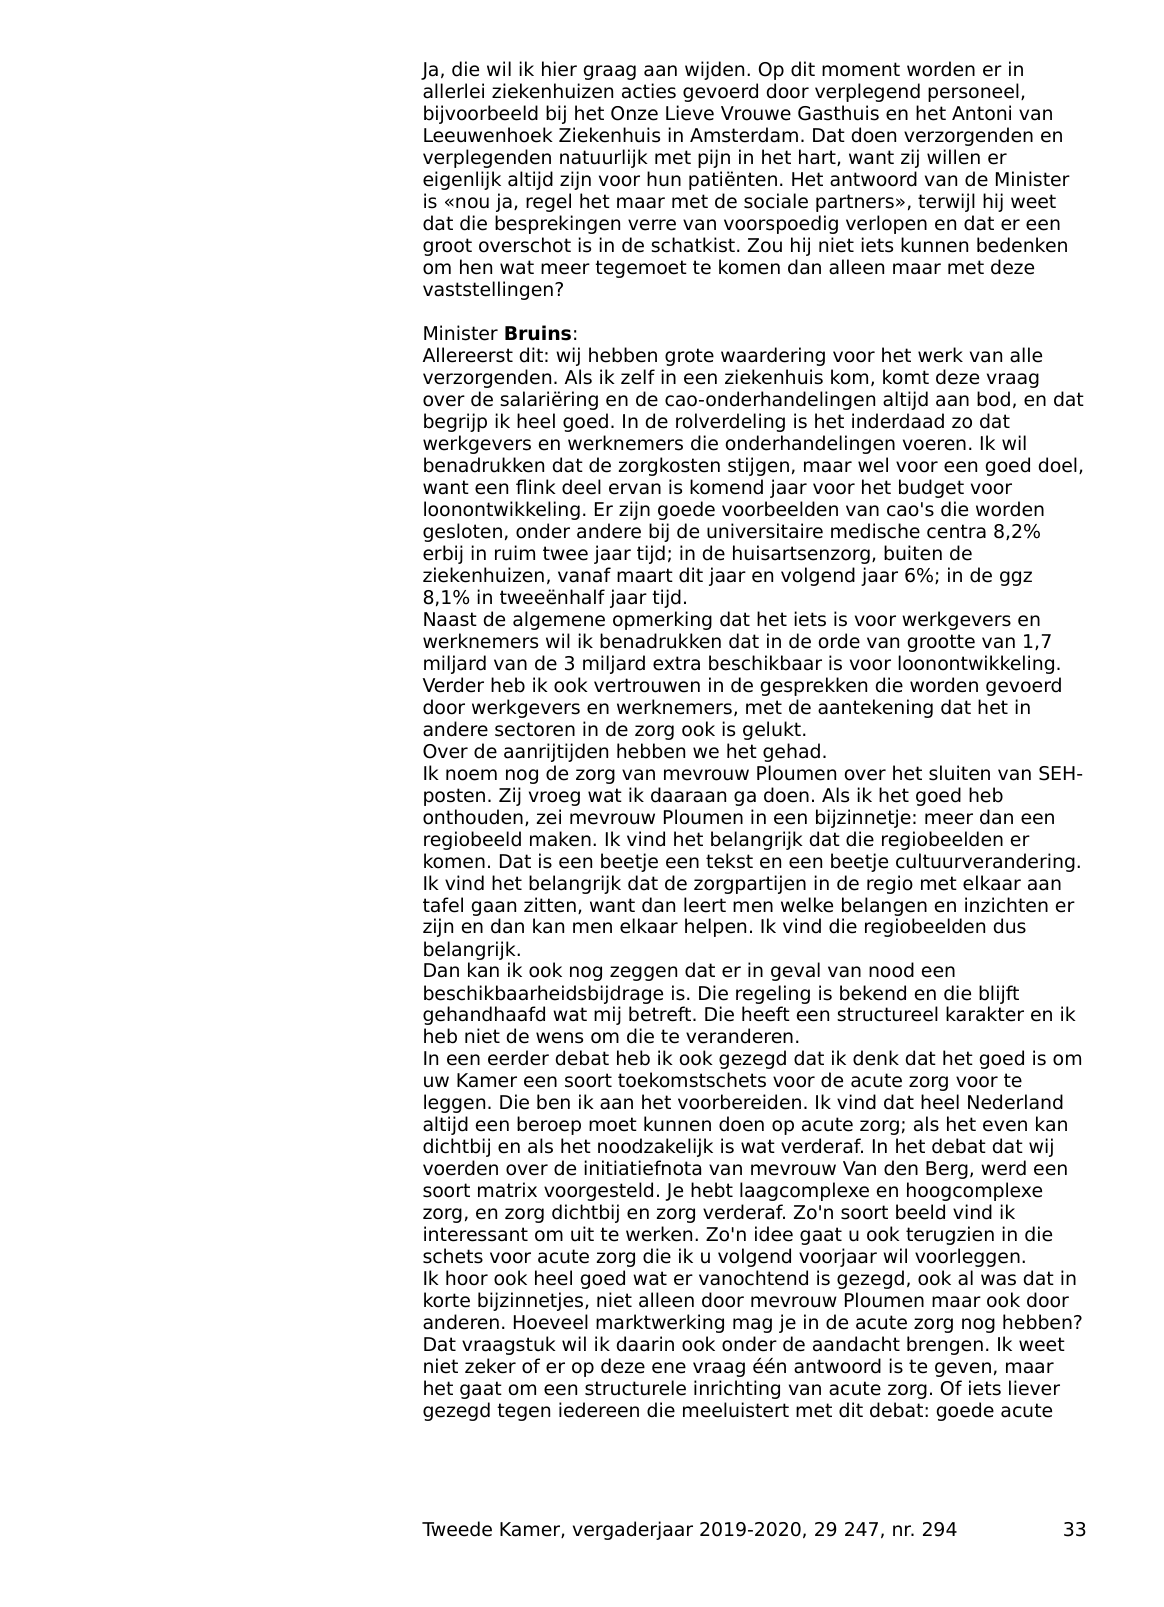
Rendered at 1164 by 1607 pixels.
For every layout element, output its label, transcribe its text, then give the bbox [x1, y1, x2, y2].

text Dan kan ik ook nog zeggen dat er in geval van nood een beschikbaarheidsbijdrage is. Die regeling is bekend en die blijft gehandhaafd wat mij betreft. Die heeft een structureel karakter en ik heb niet de wens om die te veranderen. [422, 960, 1087, 1048]
text Naast de algemene opmerking dat het iets is voor werkgevers en werknemers wil ik benadrukken dat in de orde van grootte van 1,7 miljard van de 3 miljard extra beschikbaar is voor loonontwikkeling. Verder heb ik ook vertrouwen in de gesprekken die worden gevoerd door werkgevers en werknemers, met de aantekening dat het in andere sectoren in de zorg ook is gelukt. [422, 609, 1087, 741]
text Ik noem nog de zorg van mevrouw Ploumen over het sluiten van SEH-posten. Zij vroeg wat ik daaraan ga doen. Als ik het goed heb onthouden, zei mevrouw Ploumen in een bijzinnetje: meer dan een regiobeeld maken. Ik vind het belangrijk dat die regiobeelden er komen. Dat is een beetje een tekst en een beetje cultuurverandering. Ik vind het belangrijk dat de zorgpartijen in de regio met elkaar aan tafel gaan zitten, want dan leert men welke belangen en inzichten er zijn en dan kan men elkaar helpen. Ik vind die regiobeelden dus belangrijk. [422, 763, 1087, 960]
text Allereerst dit: wij hebben grote waardering voor het werk van alle verzorgenden. Als ik zelf in een ziekenhuis kom, komt deze vraag over de salariëring en de cao-onderhandelingen altijd aan bod, en dat begrijp ik heel goed. In de rolverdeling is het inderdaad zo dat werkgevers en werknemers die onderhandelingen voeren. Ik wil benadrukken dat de zorgkosten stijgen, maar wel voor een goed doel, want een flink deel ervan is komend jaar voor het budget voor loonontwikkeling. Er zijn goede voorbeelden van cao's die worden gesloten, onder andere bij de universitaire medische centra 8,2% erbij in ruim twee jaar tijd; in de huisartsenzorg, buiten de ziekenhuizen, vanaf maart dit jaar en volgend jaar 6%; in de ggz 8,1% in tweeënhalf jaar tijd. [422, 345, 1087, 609]
text Minister Bruins: [422, 323, 1087, 345]
text Ik hoor ook heel goed wat er vanochtend is gezegd, ook al was dat in korte bijzinnetjes, niet alleen door mevrouw Ploumen maar ook door anderen. Hoeveel marktwerking mag je in de acute zorg nog hebben? Dat vraagstuk wil ik daarin ook onder de aandacht brengen. Ik weet niet zeker of er op deze ene vraag één antwoord is te geven, maar het gaat om een structurele inrichting van acute zorg. Of iets liever gezegd tegen iedereen die meeluistert met dit debat: goede acute [422, 1268, 1087, 1422]
text In een eerder debat heb ik ook gezegd dat ik denk dat het goed is om uw Kamer een soort toekomstschets voor de acute zorg voor te leggen. Die ben ik aan het voorbereiden. Ik vind dat heel Nederland altijd een beroep moet kunnen doen op acute zorg; als het even kan dichtbij en als het noodzakelijk is wat verderaf. In het debat dat wij voerden over de initiatiefnota van mevrouw Van den Berg, werd een soort matrix voorgesteld. Je hebt laagcomplexe en hoogcomplexe zorg, en zorg dichtbij en zorg verderaf. Zo'n soort beeld vind ik interessant om uit te werken. Zo'n idee gaat u ook terugzien in die schets voor acute zorg die ik u volgend voorjaar wil voorleggen. [422, 1048, 1087, 1268]
text Ja, die wil ik hier graag aan wijden. Op dit moment worden er in allerlei ziekenhuizen acties gevoerd door verplegend personeel, bijvoorbeeld bij het Onze Lieve Vrouwe Gasthuis en het Antoni van Leeuwenhoek Ziekenhuis in Amsterdam. Dat doen verzorgenden en verplegenden natuurlijk met pijn in het hart, want zij willen er eigenlijk altijd zijn voor hun patiënten. Het antwoord van de Minister is «nou ja, regel het maar met de sociale partners», terwijl hij weet dat die besprekingen verre van voorspoedig verlopen en dat er een groot overschot is in de schatkist. Zou hij niet iets kunnen bedenken om hen wat meer tegemoet te komen dan alleen maar met deze vaststellingen? [422, 59, 1087, 301]
text Over de aanrijtijden hebben we het gehad. [422, 741, 1087, 763]
